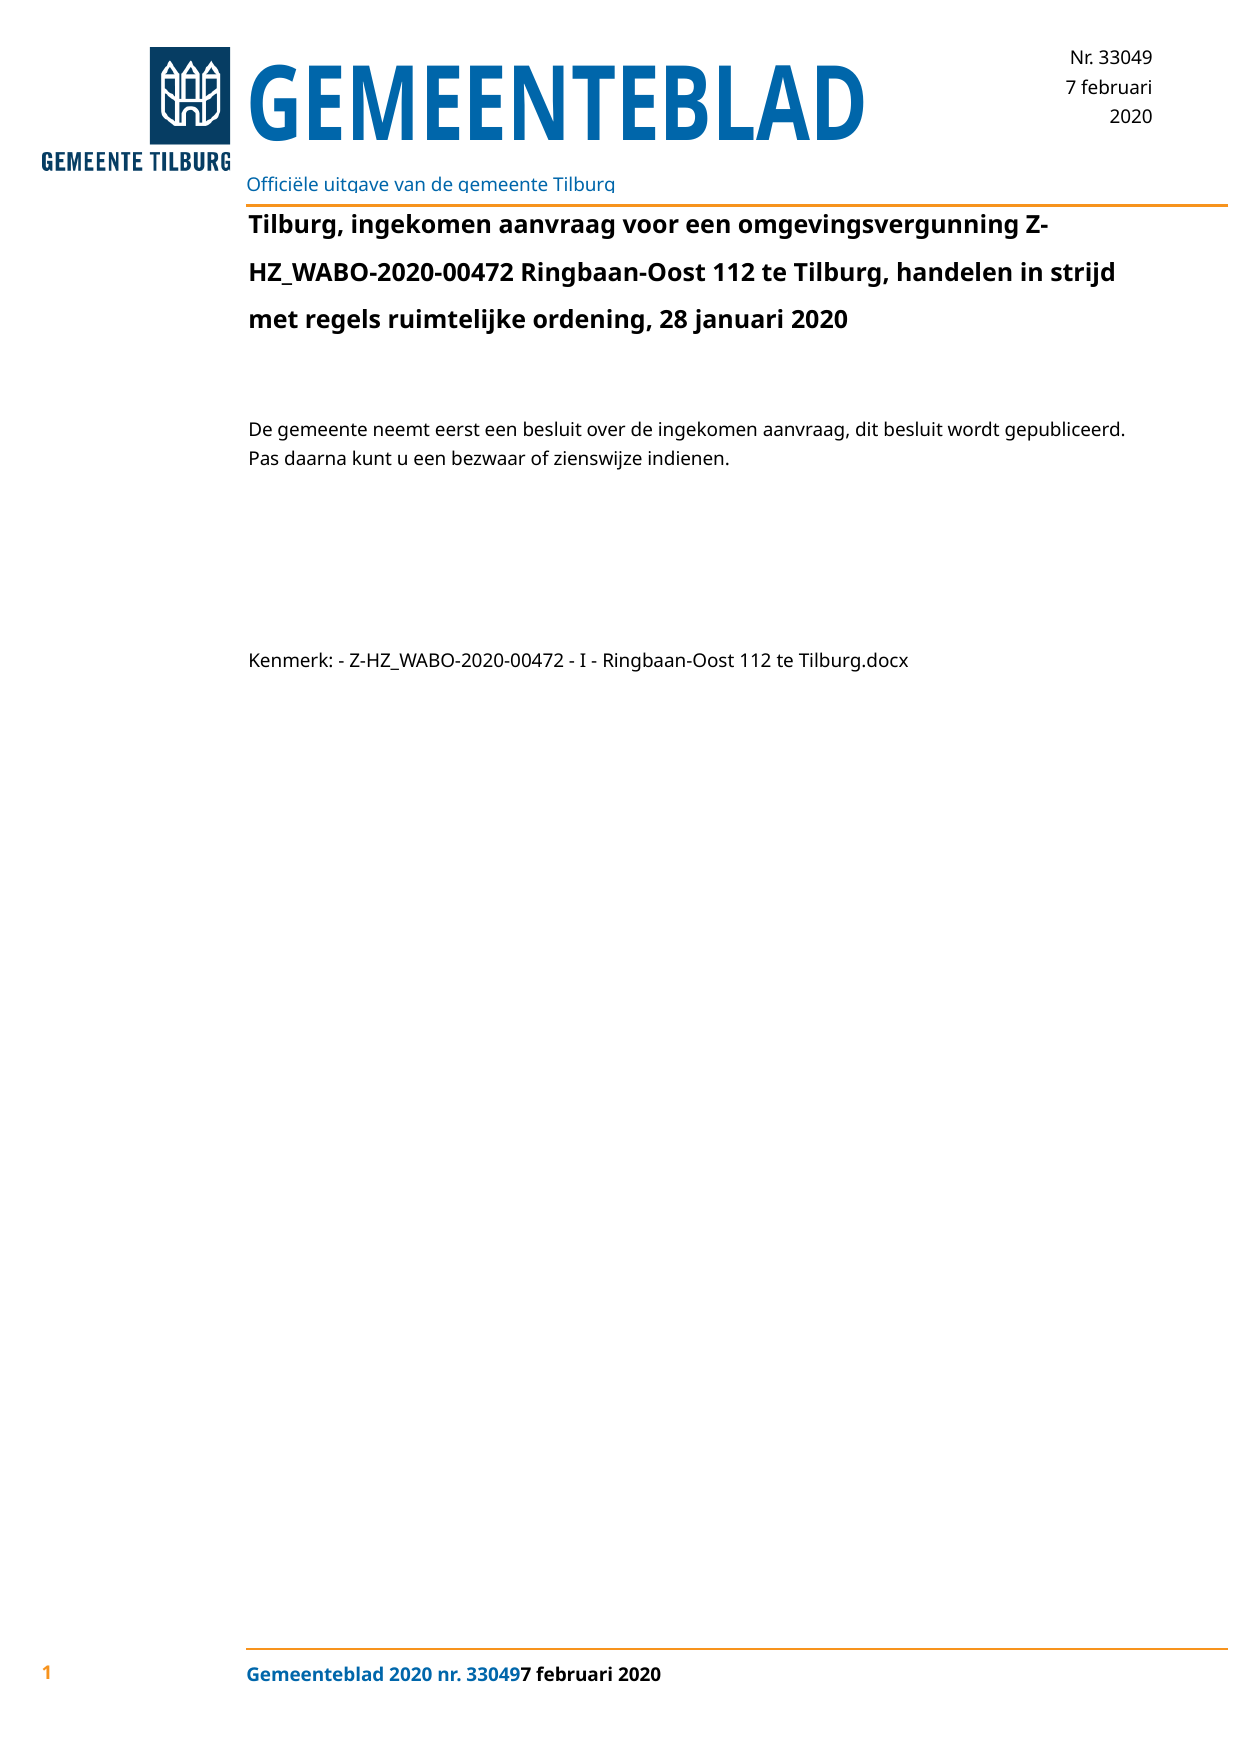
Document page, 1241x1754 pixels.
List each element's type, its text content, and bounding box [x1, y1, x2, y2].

picture [41, 47, 231, 172]
text De gemeente neemt eerst een besluit over de ingekomen aanvraag, dit besluit wordt gepubliceerd. Pas daarna kunt u een bezwaar of zienswijze indienen. [248, 416, 1152, 471]
text Kenmerk: - Z-HZ_WABO-2020-00472 - I - Ringbaan-Oost 112 te Tilburg.docx [248, 647, 1152, 673]
text Tilburg, ingekomen aanvraag voor een omgevingsvergunning Z-HZ_WABO-2020-00472 Ringbaan-Oost 112 te Tilburg, handelen in strijd met regels ruimtelijke ordening, 28 januari 2020 [248, 207, 1152, 336]
